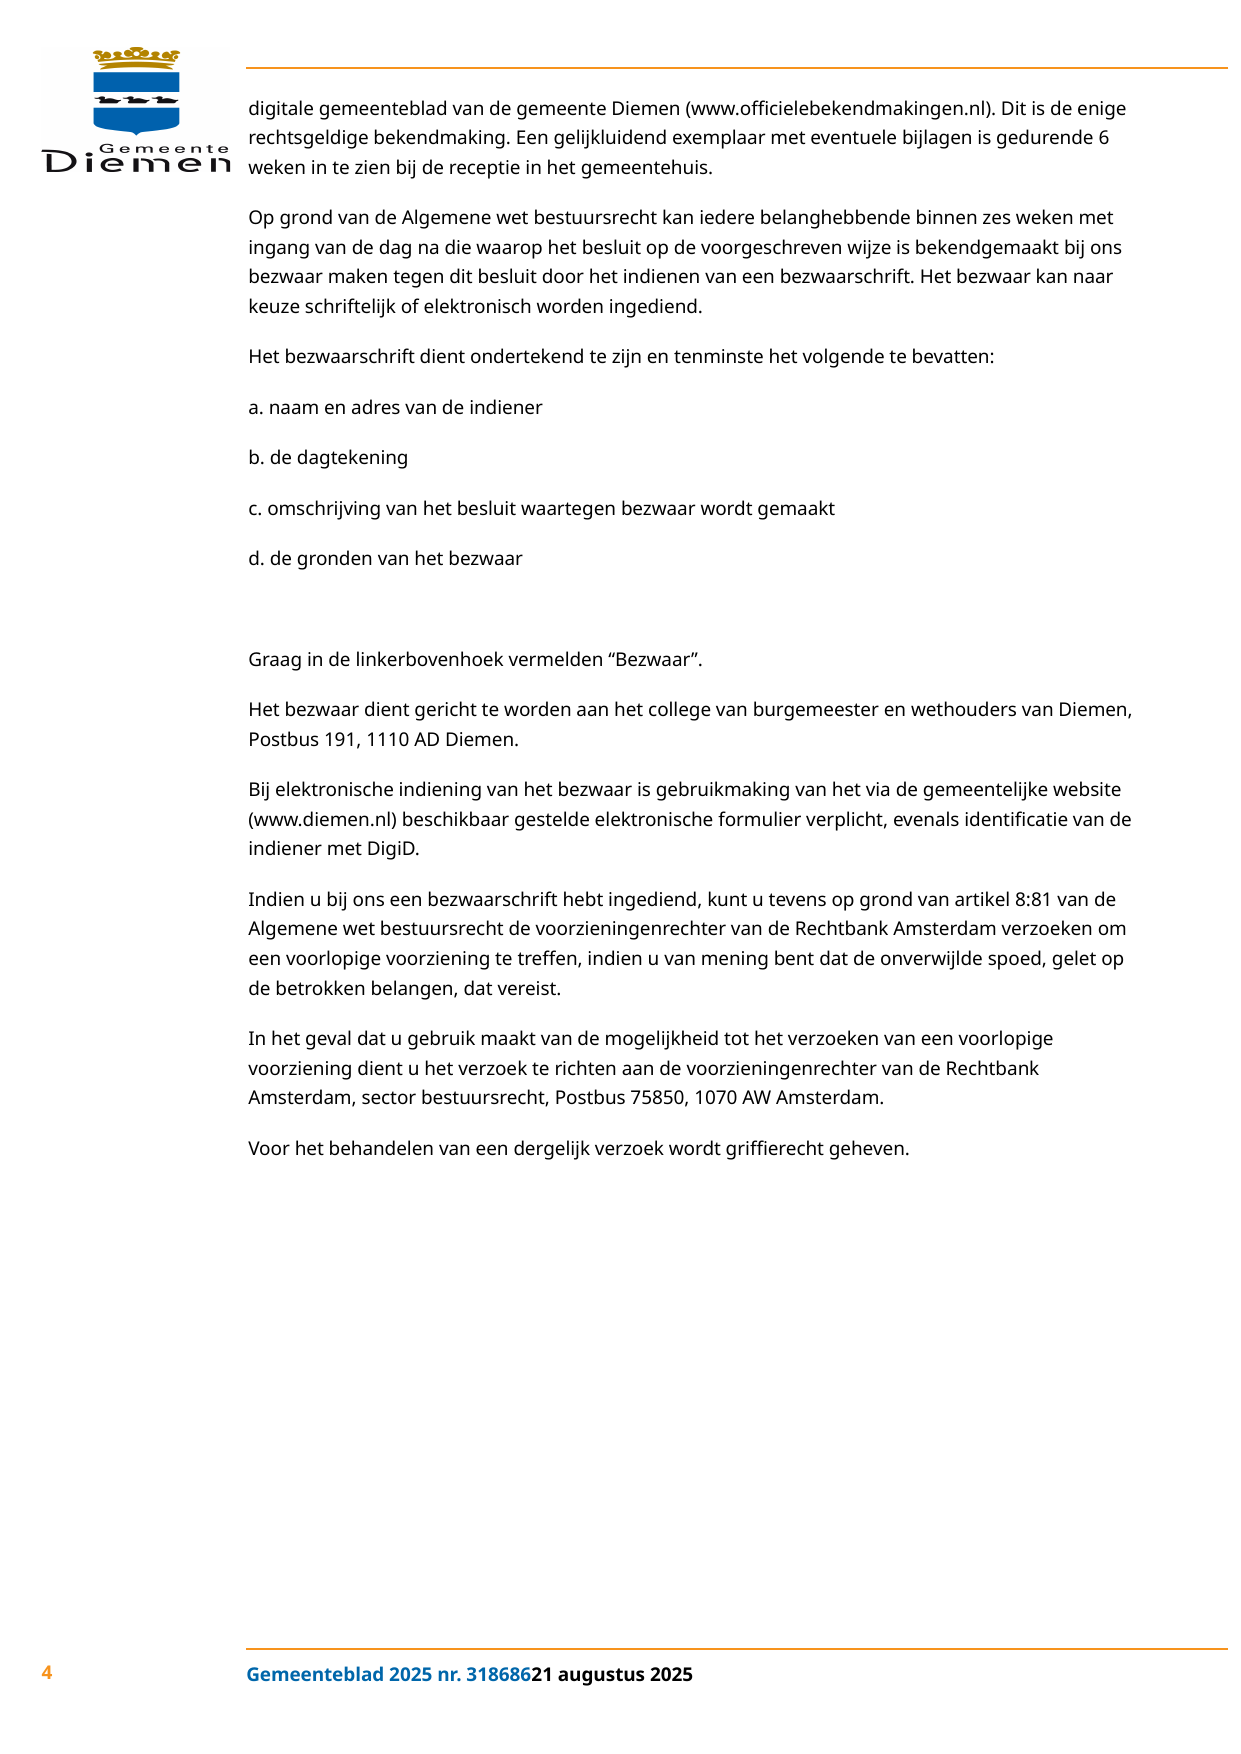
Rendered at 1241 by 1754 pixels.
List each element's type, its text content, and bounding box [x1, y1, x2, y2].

text Bij elektronische indiening van het bezwaar is gebruikmaking van het via de gemeentelijke website (www.diemen.nl) beschikbaar gestelde elektronische formulier verplicht, evenals identificatie van de indiener met DigiD. [248, 776, 1152, 861]
picture [41, 47, 231, 172]
text Het bezwaar dient gericht te worden aan het college van burgemeester en wethouders van Diemen, Postbus 191, 1110 AD Diemen. [248, 696, 1152, 752]
text a. naam en adres van de indiener [248, 394, 1152, 420]
text In het geval dat u gebruik maakt van de mogelijkheid tot het verzoeken van een voorlopige voorziening dient u het verzoek te richten aan de voorzieningenrechter van de Rechtbank Amsterdam, sector bestuursrecht, Postbus 75850, 1070 AW Amsterdam. [248, 1025, 1152, 1110]
text c. omschrijving van het besluit waartegen bezwaar wordt gemaakt [248, 495, 1152, 521]
text Het bezwaarschrift dient ondertekend te zijn en tenminste het volgende te bevatten: [248, 343, 1152, 369]
text Indien u bij ons een bezwaarschrift hebt ingediend, kunt u tevens op grond van artikel 8:81 van de Algemene wet bestuursrecht de voorzieningenrechter van de Rechtbank Amsterdam verzoeken om een voorlopige voorziening te treffen, indien u van mening bent dat de onverwijlde spoed, gelet op de betrokken belangen, dat vereist. [248, 886, 1152, 1001]
text d. de gronden van het bezwaar [248, 545, 1152, 571]
text b. de dagtekening [248, 444, 1152, 470]
text digitale gemeenteblad van de gemeente Diemen (www.officielebekendmakingen.nl). Dit is de enige rechtsgeldige bekendmaking. Een gelijkluidend exemplaar met eventuele bijlagen is gedurende 6 weken in te zien bij de receptie in het gemeentehuis. [248, 95, 1152, 180]
text Voor het behandelen van een dergelijk verzoek wordt griffierecht geheven. [248, 1135, 1152, 1161]
text Op grond van de Algemene wet bestuursrecht kan iedere belanghebbende binnen zes weken met ingang van de dag na die waarop het besluit op de voorgeschreven wijze is bekendgemaakt bij ons bezwaar maken tegen dit besluit door het indienen van een bezwaarschrift. Het bezwaar kan naar keuze schriftelijk of elektronisch worden ingediend. [248, 204, 1152, 319]
text Graag in de linkerbovenhoek vermelden “Bezwaar”. [248, 646, 1152, 672]
